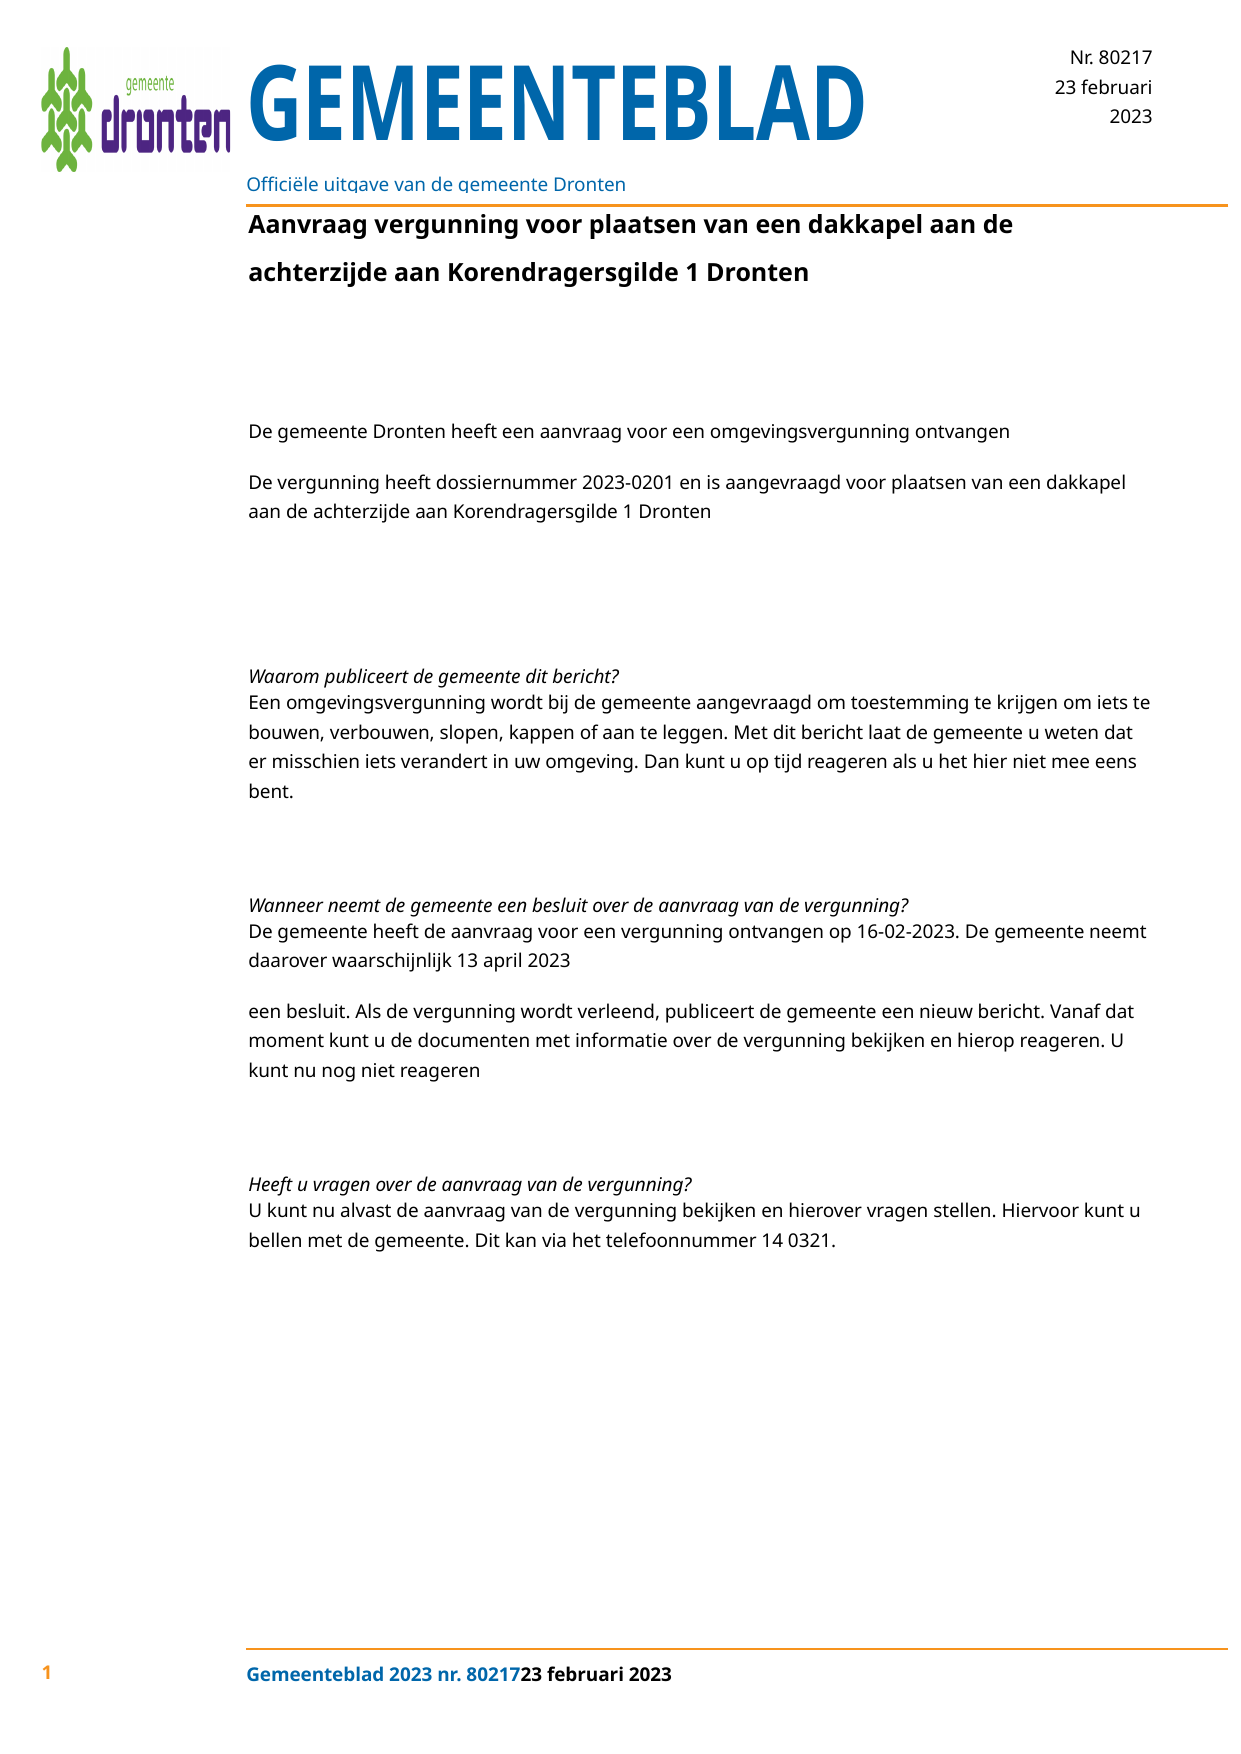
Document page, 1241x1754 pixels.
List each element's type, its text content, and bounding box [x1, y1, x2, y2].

text De gemeente heeft de aanvraag voor een vergunning ontvangen op 16-02-2023. De gemeente neemt daarover waarschijnlijk 13 april 2023 [248, 918, 1152, 973]
text Een omgevingsvergunning wordt bij de gemeente aangevraagd om toestemming te krijgen om iets te bouwen, verbouwen, slopen, kappen of aan te leggen. Met dit bericht laat de gemeente u weten dat er misschien iets verandert in uw omgeving. Dan kunt u op tijd reageren als u het hier niet mee eens bent. [248, 689, 1152, 804]
picture [41, 47, 231, 172]
text Waarom publiceert de gemeente dit bericht? [248, 663, 1152, 689]
text Wanneer neemt de gemeente een besluit over de aanvraag van de vergunning? [248, 892, 1152, 918]
text U kunt nu alvast de aanvraag van de vergunning bekijken en hierover vragen stellen. Hiervoor kunt u bellen met de gemeente. Dit kan via het telefoonnummer 14 0321. [248, 1197, 1152, 1253]
text Aanvraag vergunning voor plaatsen van een dakkapel aan de achterzijde aan Korendragersgilde 1 Dronten [248, 207, 1152, 288]
text De gemeente Dronten heeft een aanvraag voor een omgevingsvergunning ontvangen [248, 419, 1152, 444]
text een besluit. Als de vergunning wordt verleend, publiceert de gemeente een nieuw bericht. Vanaf dat moment kunt u de documenten met informatie over de vergunning bekijken en hierop reageren. U kunt nu nog niet reageren [248, 998, 1152, 1083]
text Heeft u vragen over de aanvraag van de vergunning? [248, 1172, 1152, 1197]
text De vergunning heeft dossiernummer 2023-0201 en is aangevraagd voor plaatsen van een dakkapel aan de achterzijde aan Korendragersgilde 1 Dronten [248, 469, 1152, 524]
